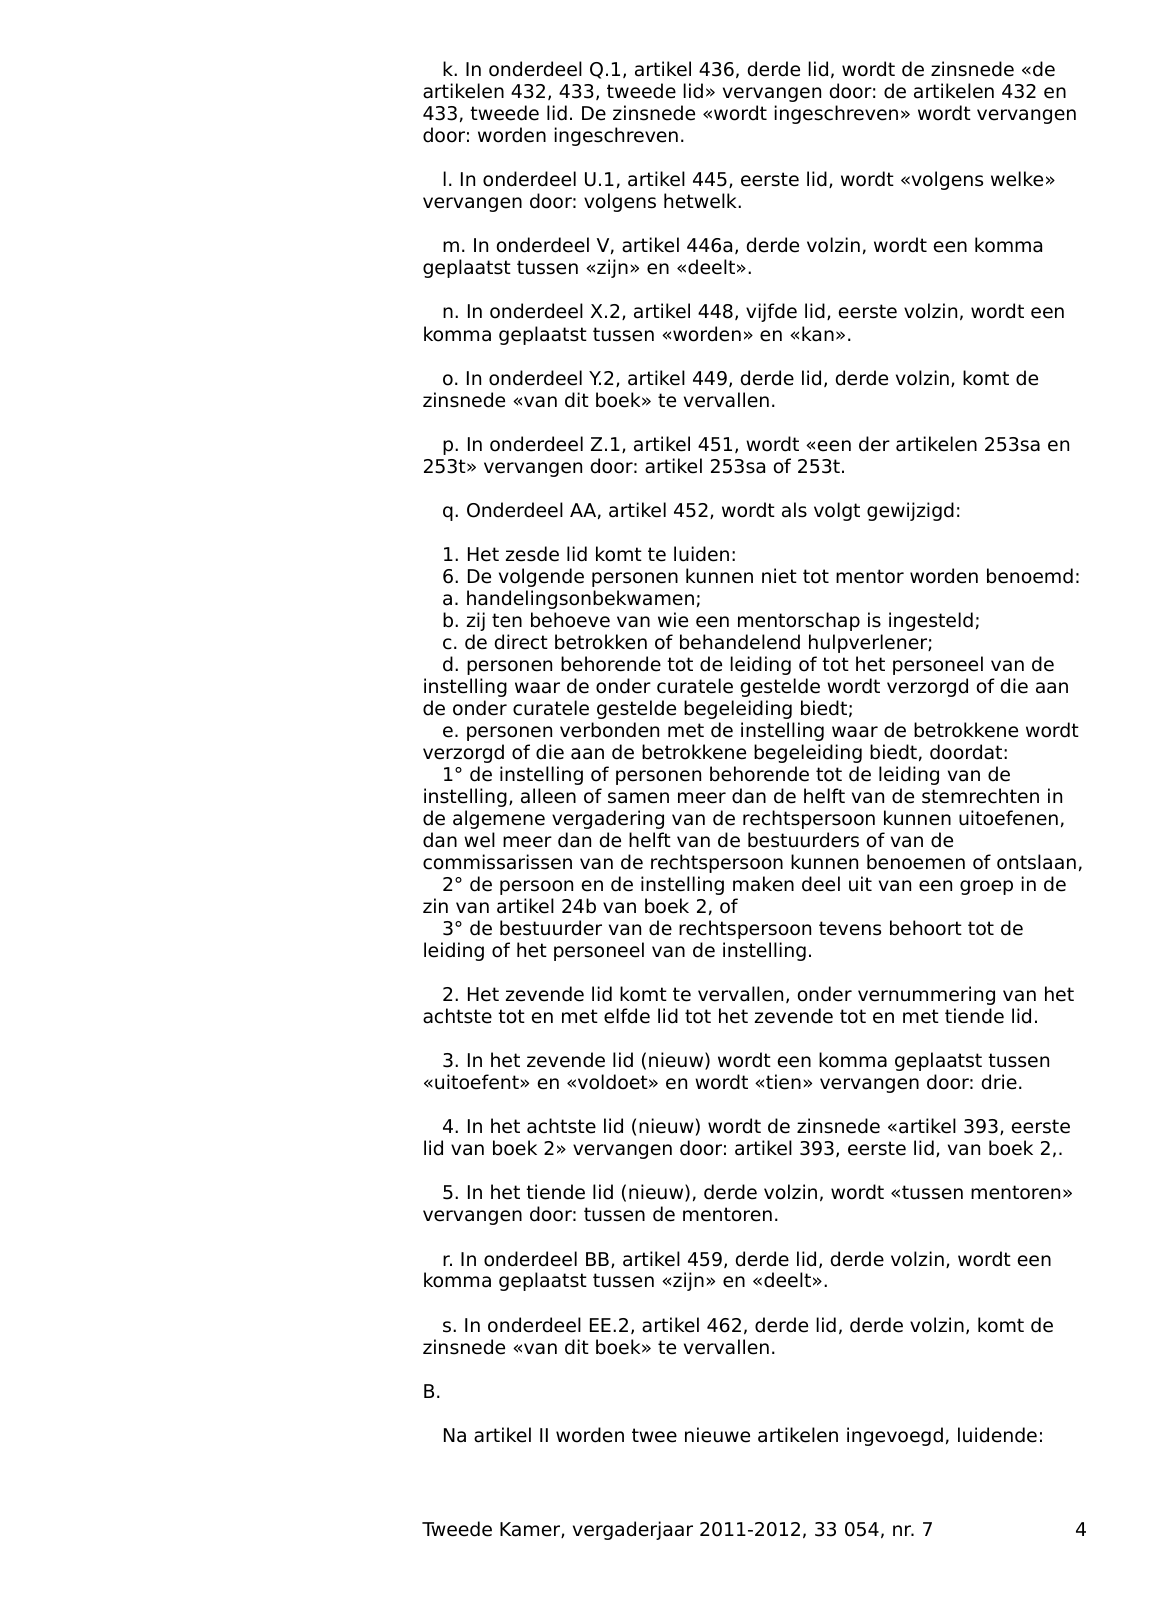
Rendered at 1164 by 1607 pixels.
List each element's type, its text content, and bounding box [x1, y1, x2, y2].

text p. In onderdeel Z.1, artikel 451, wordt «een der artikelen 253sa en 253t» vervangen door: artikel 253sa of 253t. [422, 434, 1087, 478]
text o. In onderdeel Y.2, artikel 449, derde lid, derde volzin, komt de zinsnede «van dit boek» te vervallen. [422, 368, 1087, 412]
text Na artikel II worden twee nieuwe artikelen ingevoegd, luidende: [422, 1425, 1087, 1447]
text d. personen behorende tot de leiding of tot het personeel van de instelling waar de onder curatele gestelde wordt verzorgd of die aan de onder curatele gestelde begeleiding biedt; [422, 654, 1087, 720]
subtitle B. [422, 1381, 1087, 1403]
text 3. In het zevende lid (nieuw) wordt een komma geplaatst tussen «uitoefent» en «voldoet» en wordt «tien» vervangen door: drie. [422, 1050, 1087, 1094]
text 5. In het tiende lid (nieuw), derde volzin, wordt «tussen mentoren» vervangen door: tussen de mentoren. [422, 1182, 1087, 1226]
text b. zij ten behoeve van wie een mentorschap is ingesteld; [422, 610, 1087, 632]
text 2. Het zevende lid komt te vervallen, onder vernummering van het achtste tot en met elfde lid tot het zevende tot en met tiende lid. [422, 984, 1087, 1028]
text n. In onderdeel X.2, artikel 448, vijfde lid, eerste volzin, wordt een komma geplaatst tussen «worden» en «kan». [422, 301, 1087, 345]
text e. personen verbonden met de instelling waar de betrokkene wordt verzorgd of die aan de betrokkene begeleiding biedt, doordat: [422, 720, 1087, 764]
text 1° de instelling of personen behorende tot de leiding van de instelling, alleen of samen meer dan de helft van de stemrechten in de algemene vergadering van de rechtspersoon kunnen uitoefenen, dan wel meer dan de helft van de bestuurders of van de commissarissen van de rechtspersoon kunnen benoemen of ontslaan, [422, 764, 1087, 874]
text a. handelingsonbekwamen; [422, 588, 1087, 610]
text 6. De volgende personen kunnen niet tot mentor worden benoemd: [422, 566, 1087, 588]
text 1. Het zesde lid komt te luiden: [422, 544, 1087, 566]
text 3° de bestuurder van de rechtspersoon tevens behoort tot de leiding of het personeel van de instelling. [422, 918, 1087, 962]
text q. Onderdeel AA, artikel 452, wordt als volgt gewijzigd: [422, 500, 1087, 522]
text c. de direct betrokken of behandelend hulpverlener; [422, 632, 1087, 654]
text 2° de persoon en de instelling maken deel uit van een groep in de zin van artikel 24b van boek 2, of [422, 874, 1087, 918]
text k. In onderdeel Q.1, artikel 436, derde lid, wordt de zinsnede «de artikelen 432, 433, tweede lid» vervangen door: de artikelen 432 en 433, tweede lid. De zinsnede «wordt ingeschreven» wordt vervangen door: worden ingeschreven. [422, 59, 1087, 147]
text r. In onderdeel BB, artikel 459, derde lid, derde volzin, wordt een komma geplaatst tussen «zijn» en «deelt». [422, 1248, 1087, 1292]
text 4. In het achtste lid (nieuw) wordt de zinsnede «artikel 393, eerste lid van boek 2» vervangen door: artikel 393, eerste lid, van boek 2,. [422, 1116, 1087, 1160]
text m. In onderdeel V, artikel 446a, derde volzin, wordt een komma geplaatst tussen «zijn» en «deelt». [422, 235, 1087, 279]
text s. In onderdeel EE.2, artikel 462, derde lid, derde volzin, komt de zinsnede «van dit boek» te vervallen. [422, 1314, 1087, 1358]
text l. In onderdeel U.1, artikel 445, eerste lid, wordt «volgens welke» vervangen door: volgens hetwelk. [422, 169, 1087, 213]
